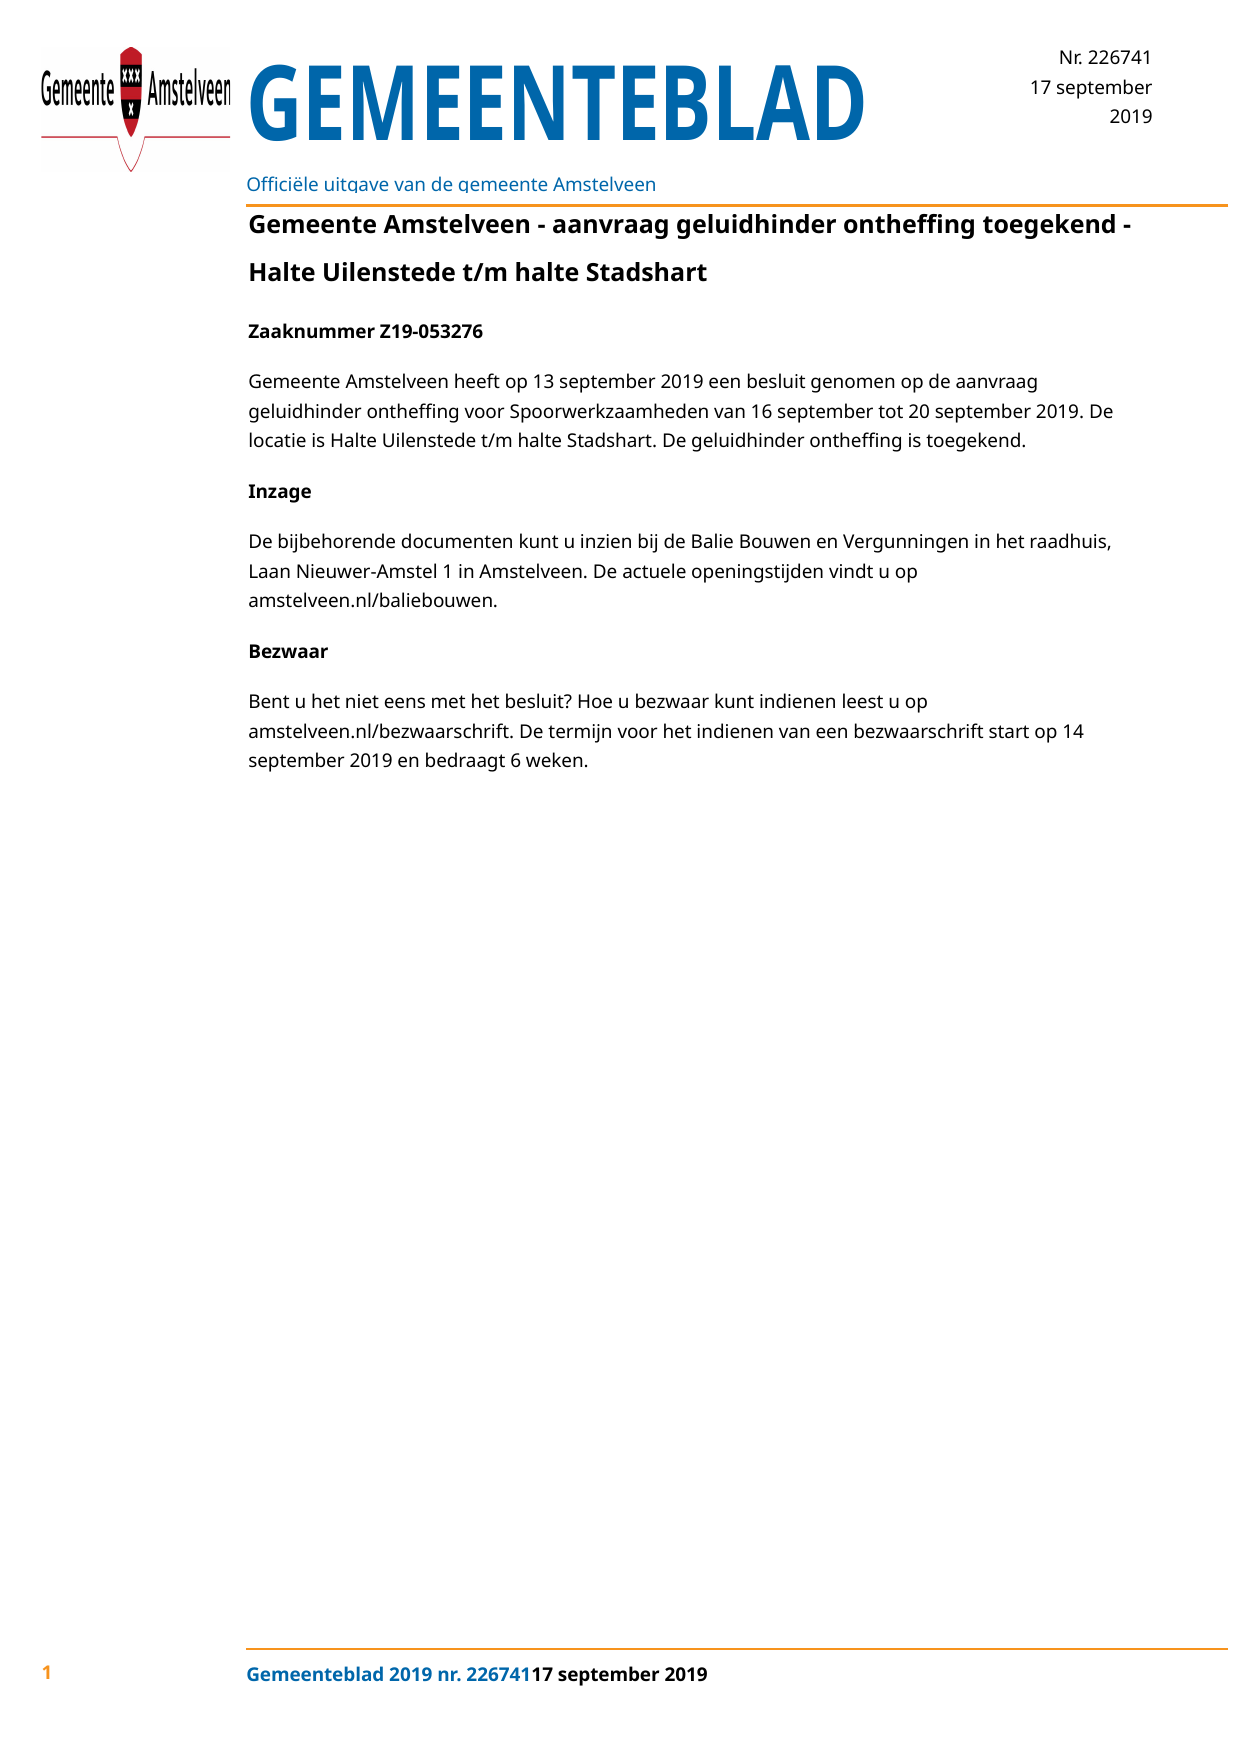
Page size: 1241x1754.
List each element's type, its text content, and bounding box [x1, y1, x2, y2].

picture [41, 47, 231, 172]
text Gemeente Amstelveen heeft op 13 september 2019 een besluit genomen op de aanvraag geluidhinder ontheffing voor Spoorwerkzaamheden van 16 september tot 20 september 2019. De locatie is Halte Uilenstede t/m halte Stadshart. De geluidhinder ontheffing is toegekend. [248, 368, 1152, 453]
text Zaaknummer Z19-053276 [248, 318, 1152, 344]
text Gemeente Amstelveen - aanvraag geluidhinder ontheffing toegekend - Halte Uilenstede t/m halte Stadshart [248, 207, 1152, 288]
text Bent u het niet eens met het besluit? Hoe u bezwaar kunt indienen leest u op amstelveen.nl/bezwaarschrift. De termijn voor het indienen van een bezwaarschrift start op 14 september 2019 en bedraagt 6 weken. [248, 688, 1152, 773]
text De bijbehorende documenten kunt u inzien bij de Balie Bouwen en Vergunningen in het raadhuis, Laan Nieuwer-Amstel 1 in Amstelveen. De actuele openingstijden vindt u op amstelveen.nl/baliebouwen. [248, 528, 1152, 613]
text Inzage [248, 478, 1152, 504]
text Bezwaar [248, 638, 1152, 664]
